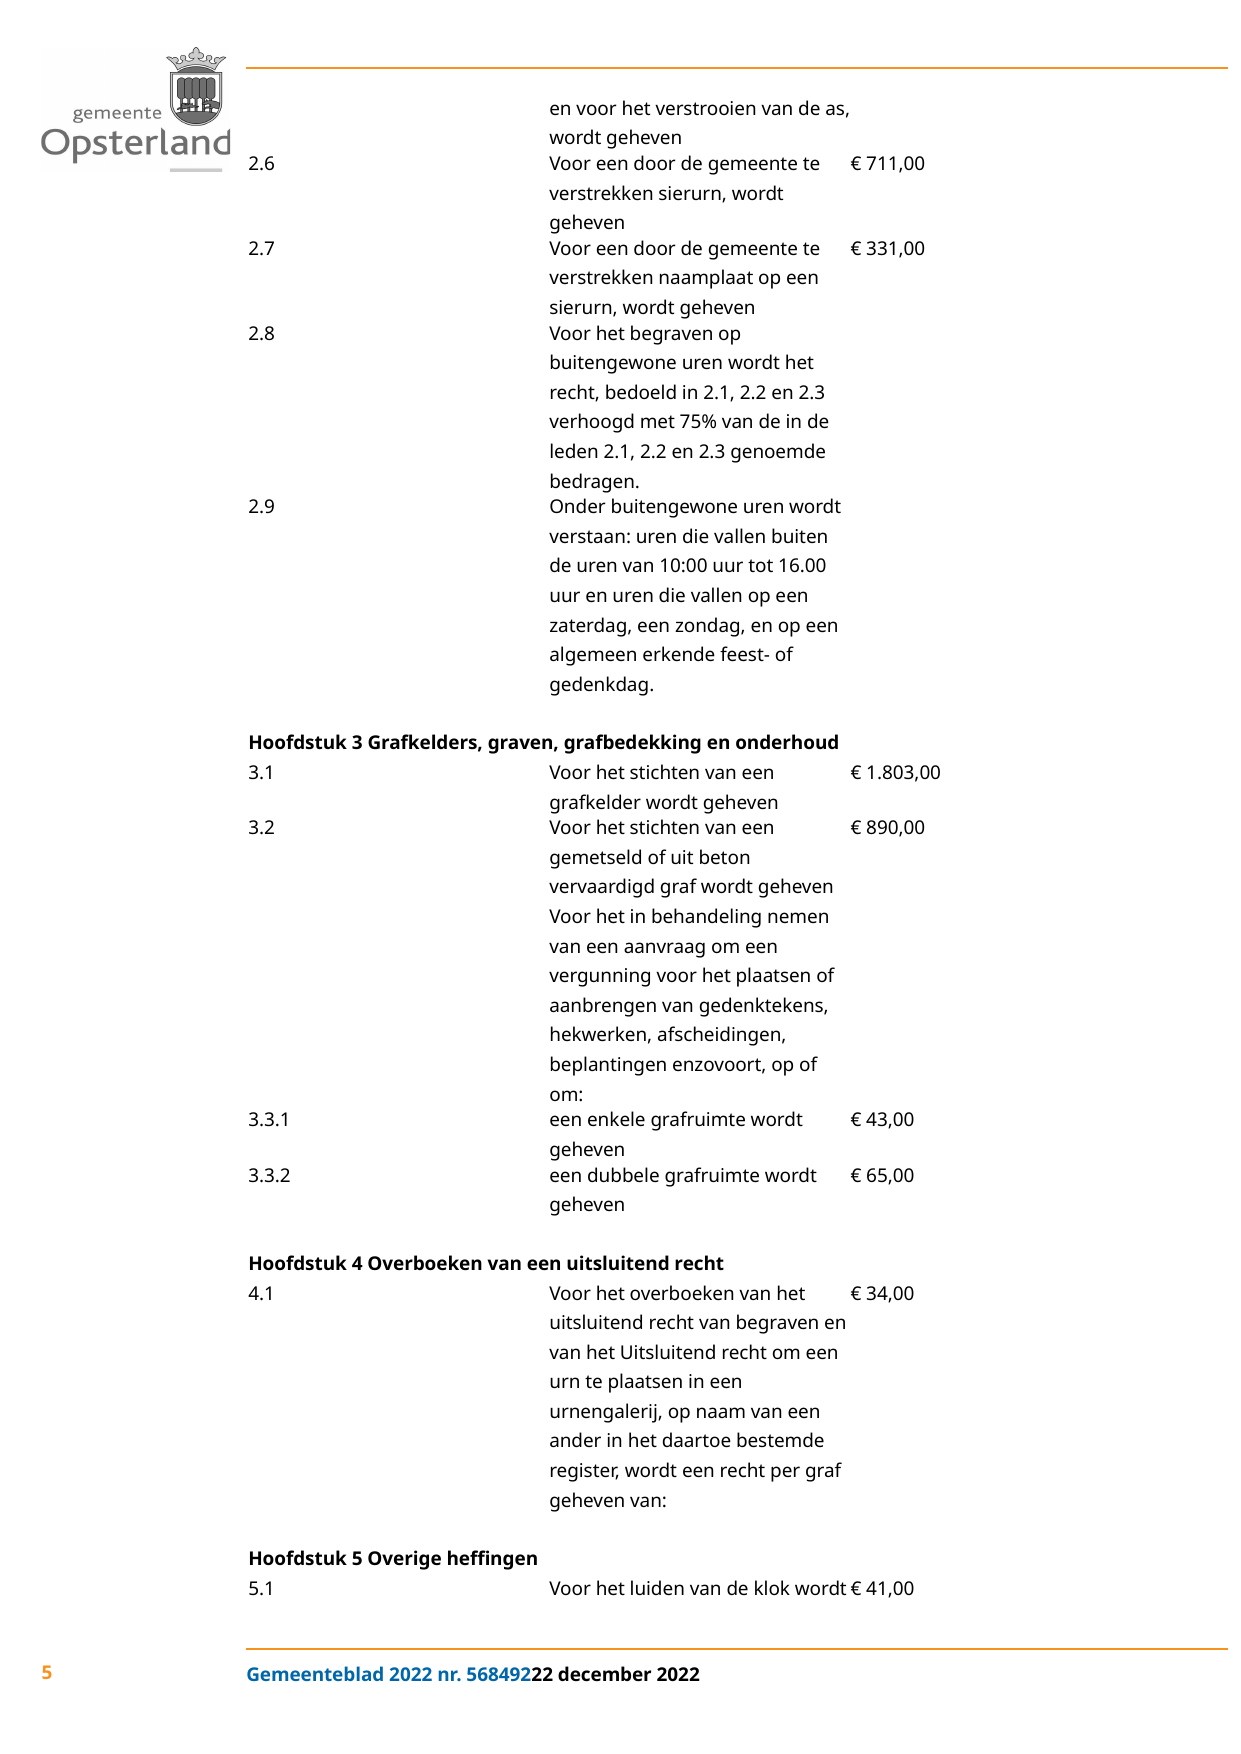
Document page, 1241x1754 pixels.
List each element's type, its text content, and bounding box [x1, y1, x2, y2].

table_header 5.1 [248, 1575, 549, 1601]
table_cell een enkele grafruimte wordt geheven [549, 1107, 850, 1162]
table_cell 2.7 [248, 235, 549, 320]
table_cell 3.3.1 [248, 1107, 549, 1162]
table_cell € 711,00 [850, 150, 1152, 235]
table_cell [248, 95, 549, 150]
table_header 4.1 [248, 1280, 549, 1512]
table_cell een dubbele grafruimte wordt geheven [549, 1162, 850, 1217]
table_cell 2.9 [248, 494, 549, 697]
table_header € 1.803,00 [850, 759, 1152, 814]
table_header 3.1 [248, 759, 549, 814]
table_cell Voor een door de gemeente te verstrekken naamplaat op een sierurn, wordt geheven [549, 235, 850, 320]
table_cell Onder buitengewone uren wordt verstaan: uren die vallen buiten de uren van 10:00 uur tot 16.00 uur en uren die vallen op een zaterdag, een zondag, en op een algemeen erkende feest- of gedenkdag. [549, 494, 850, 697]
table_cell Voor een door de gemeente te verstrekken sierurn, wordt geheven [549, 150, 850, 235]
text Hoofdstuk 3 Grafkelders, graven, grafbedekking en onderhoud [248, 729, 1152, 755]
table_cell € 331,00 [850, 235, 1152, 320]
text Hoofdstuk 4 Overboeken van een uitsluitend recht [248, 1250, 1152, 1276]
table_cell en voor het verstrooien van de as, wordt geheven [549, 95, 850, 150]
table_cell 3.3.2 [248, 1162, 549, 1217]
table_cell 2.8 [248, 320, 549, 493]
table_cell Voor het stichten van een gemetseld of uit beton vervaardigd graf wordt geheven Voor het in behandeling nemen van een aanvraag om een vergunning voor het plaatsen of aanbrengen van gedenktekens, hekwerken, afscheidingen, beplantingen enzovoort, op of om: [549, 815, 850, 1107]
table_cell Voor het begraven op buitengewone uren wordt het recht, bedoeld in 2.1, 2.2 en 2.3 verhoogd met 75% van de in de leden 2.1, 2.2 en 2.3 genoemde bedragen. [549, 320, 850, 493]
table_cell € 65,00 [850, 1162, 1152, 1217]
table_cell 3.2 [248, 815, 549, 1107]
table_cell [850, 95, 1152, 150]
table_header Voor het luiden van de klok wordt [549, 1575, 850, 1601]
table_cell € 890,00 [850, 815, 1152, 1107]
table_cell [850, 320, 1152, 493]
table_header Voor het stichten van een grafkelder wordt geheven [549, 759, 850, 814]
text Hoofdstuk 5 Overige heffingen [248, 1545, 1152, 1571]
table_header € 41,00 [850, 1575, 1152, 1601]
table_cell € 43,00 [850, 1107, 1152, 1162]
table_header € 34,00 [850, 1280, 1152, 1512]
table_header Voor het overboeken van het uitsluitend recht van begraven en van het Uitsluitend recht om een urn te plaatsen in een urnengalerij, op naam van een ander in het daartoe bestemde register, wordt een recht per graf geheven van: [549, 1280, 850, 1512]
picture [41, 47, 231, 172]
table_cell 2.6 [248, 150, 549, 235]
table_cell [850, 494, 1152, 697]
